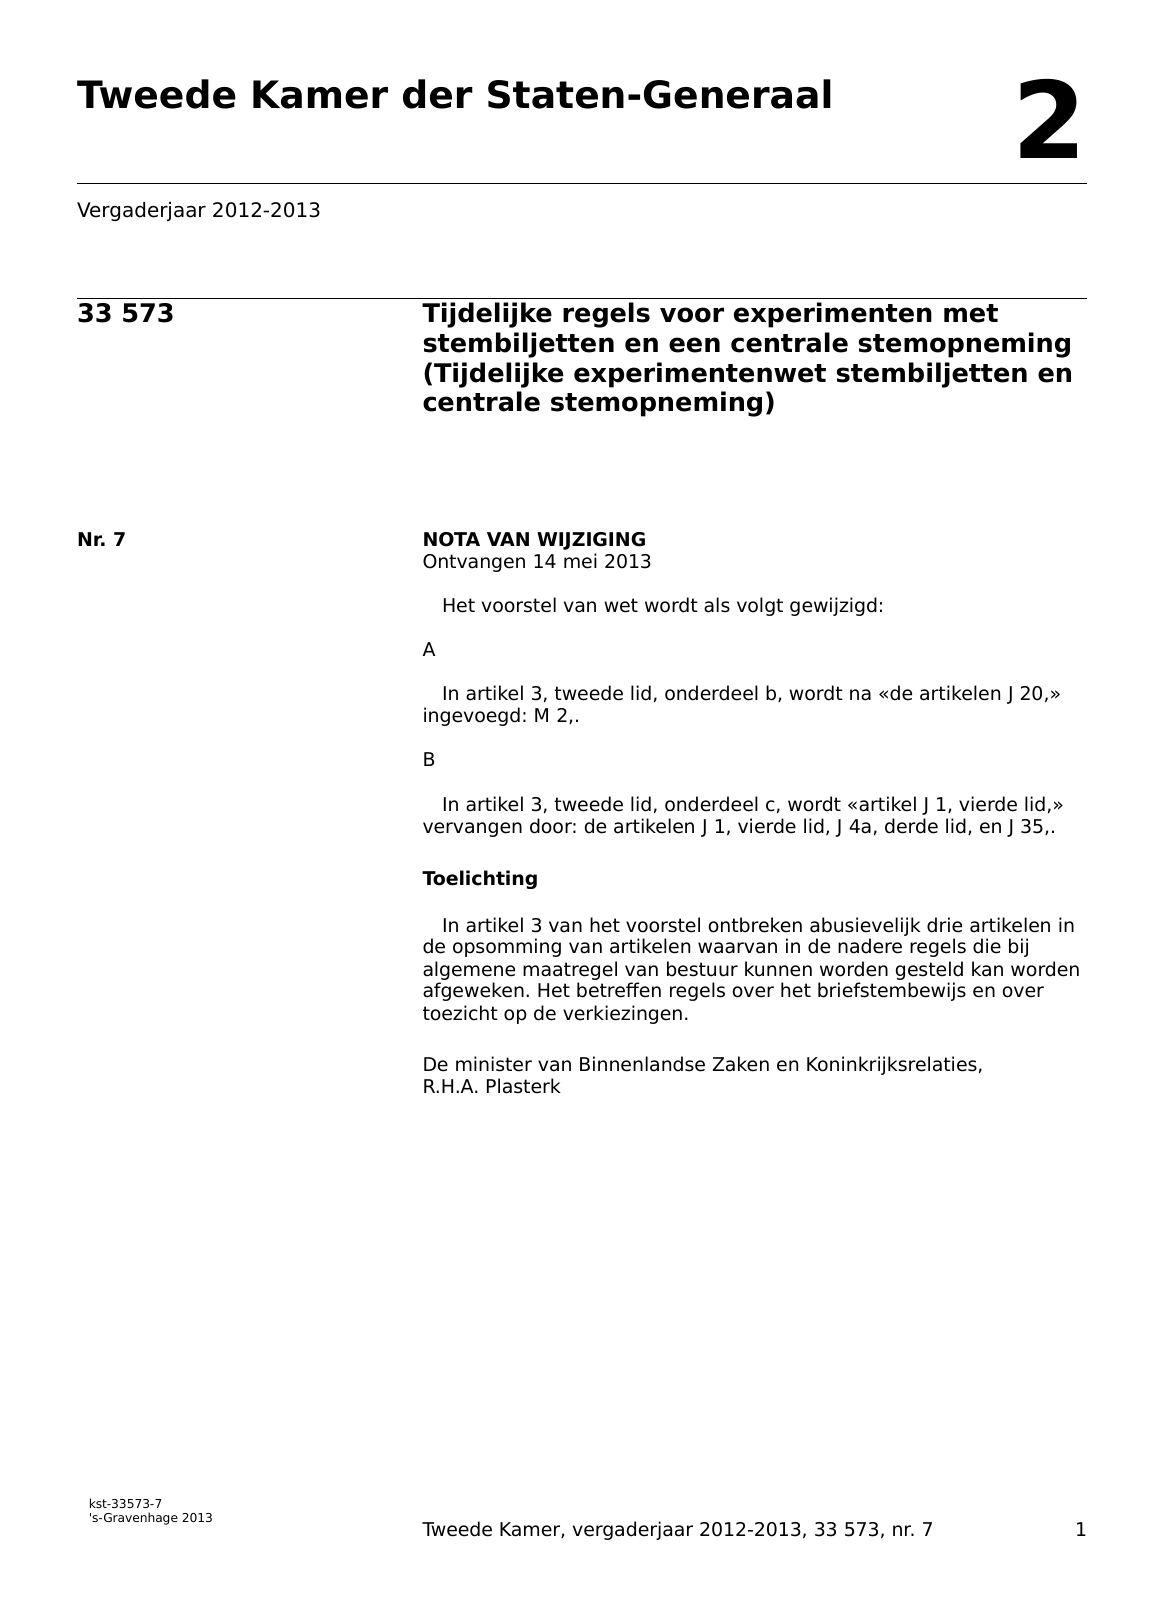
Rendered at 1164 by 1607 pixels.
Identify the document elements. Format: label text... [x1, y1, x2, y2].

subtitle Nr. 7 NOTA VAN WIJZIGING [77, 529, 1087, 551]
subtitle A [422, 639, 1087, 661]
text De minister van Binnenlandse Zaken en Koninkrijksrelaties, R.H.A. Plasterk [422, 1054, 1087, 1098]
subtitle B [422, 749, 1087, 771]
table_cell Vergaderjaar 2012-2013 [77, 184, 1087, 298]
text In artikel 3 van het voorstel ontbreken abusievelijk drie artikelen in de opsomming van artikelen waarvan in de nadere regels die bij algemene maatregel van bestuur kunnen worden gesteld kan worden afgeweken. Het betreffen regels over het briefstembewijs en over toezicht op de verkiezingen. [422, 914, 1087, 1024]
text In artikel 3, tweede lid, onderdeel b, wordt na «de artikelen J 20,» ingevoegd: M 2,. [422, 683, 1087, 727]
text 's-Gravenhage 2013 [88, 1511, 323, 1525]
text kst-33573-7 [88, 1497, 323, 1511]
text In artikel 3, tweede lid, onderdeel c, wordt «artikel J 1, vierde lid,» vervangen door: de artikelen J 1, vierde lid, J 4a, derde lid, en J 35,. [422, 793, 1087, 837]
subtitle Toelichting [422, 867, 1087, 889]
text Het voorstel van wet wordt als volgt gewijzigd: [422, 595, 1087, 617]
table_header 2 [886, 59, 1087, 183]
text Ontvangen 14 mei 2013 [422, 551, 1087, 573]
table_header Tweede Kamer der Staten-Generaal [77, 59, 886, 183]
subtitle 33 573 Tijdelijke regels voor experimenten met stembiljetten en een centrale stemopneming (Tijdelijke experimentenwet stembiljetten en centrale stemopneming) [77, 299, 1087, 418]
